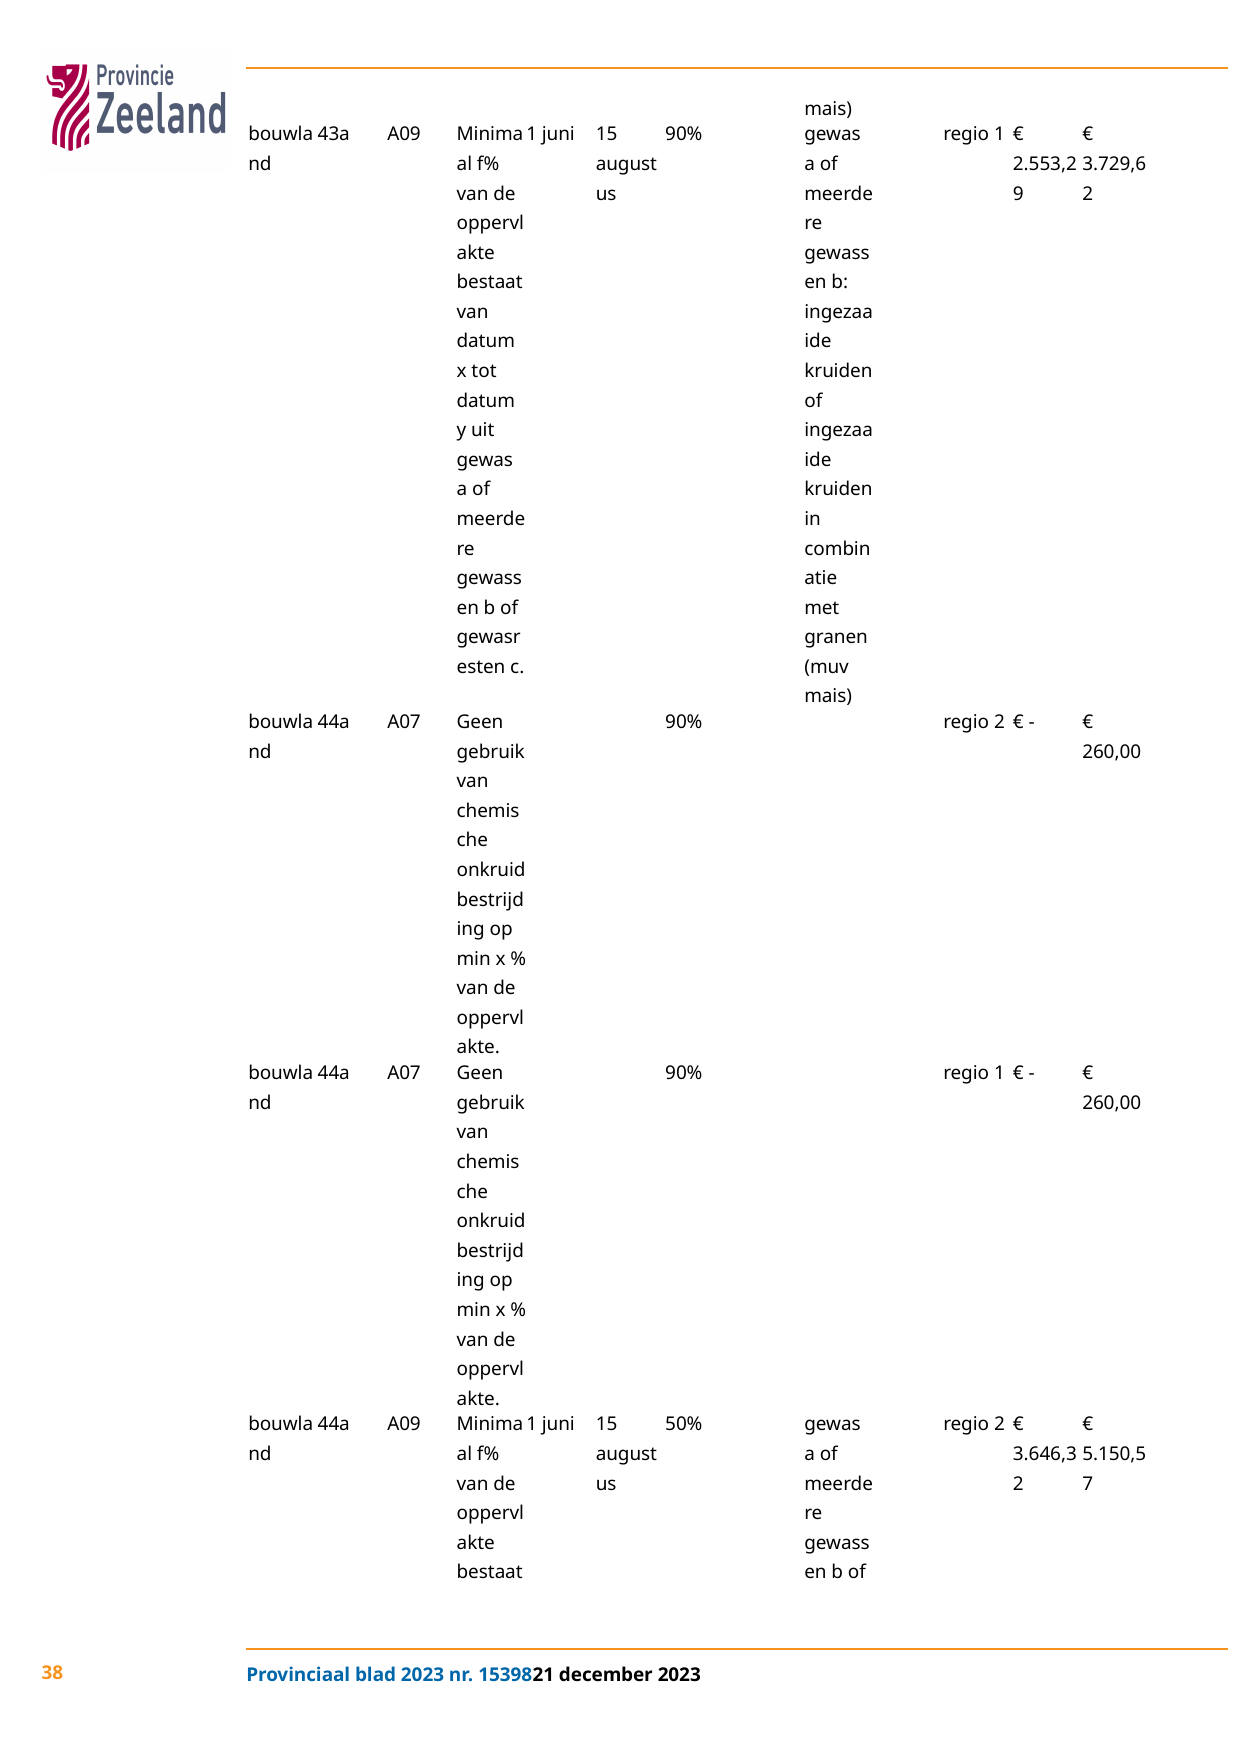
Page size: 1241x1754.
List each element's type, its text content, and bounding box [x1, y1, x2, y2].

table_cell [526, 708, 596, 1059]
table_cell mais) [804, 95, 873, 121]
table_cell 44a [318, 708, 387, 1059]
table_cell [874, 708, 943, 1059]
table_cell gewas a of meerdere gewassen b: ingezaaide kruiden of ingezaaide kruiden in combinatie met granen (muv mais) [804, 121, 873, 708]
picture [41, 47, 231, 172]
table_cell [735, 1411, 804, 1584]
table_cell [318, 95, 387, 121]
table_cell € 2.553,29 [1013, 121, 1082, 708]
table_cell [1082, 95, 1152, 121]
table_cell bouwland [248, 121, 317, 708]
table_cell 90% [665, 708, 734, 1059]
table_cell 90% [665, 1060, 734, 1411]
table_cell [596, 708, 665, 1059]
table_cell bouwland [248, 1411, 317, 1584]
table_cell A09 [387, 1411, 456, 1584]
table_cell [665, 95, 734, 121]
table_cell € 3.729,62 [1082, 121, 1152, 708]
table_cell [735, 1060, 804, 1411]
table_cell [874, 121, 943, 708]
table_cell regio 2 [943, 708, 1013, 1059]
table_cell 50% [665, 1411, 734, 1584]
table_cell € - [1013, 1060, 1082, 1411]
table_cell 15 augustus [596, 1411, 665, 1584]
table_cell A07 [387, 1060, 456, 1411]
table_cell [387, 95, 456, 121]
table_cell A09 [387, 121, 456, 708]
table_cell [735, 121, 804, 708]
table_cell Minimaal f% van de oppervlakte bestaat [456, 1411, 526, 1584]
table_cell [526, 95, 596, 121]
table_cell 15 augustus [596, 121, 665, 708]
table_cell [596, 1060, 665, 1411]
table_cell 43a [318, 121, 387, 708]
table_cell 44a [318, 1060, 387, 1411]
table_cell gewas a of meerdere gewassen b of [804, 1411, 873, 1584]
table_cell € 5.150,57 [1082, 1411, 1152, 1584]
table_cell € 260,00 [1082, 708, 1152, 1059]
table_cell 90% [665, 121, 734, 708]
table_cell [874, 1411, 943, 1584]
table_cell [735, 95, 804, 121]
table_cell Geen gebruik van chemische onkruidbestrijding op min x % van de oppervlakte. [456, 708, 526, 1059]
table_cell Geen gebruik van chemische onkruidbestrijding op min x % van de oppervlakte. [456, 1060, 526, 1411]
table_cell [943, 95, 1013, 121]
table_cell [874, 95, 943, 121]
table_cell bouwland [248, 708, 317, 1059]
table_cell € 260,00 [1082, 1060, 1152, 1411]
table_cell [526, 1060, 596, 1411]
table_cell regio 2 [943, 1411, 1013, 1584]
table_cell [804, 1060, 873, 1411]
table_cell € - [1013, 708, 1082, 1059]
table_cell Minimaal f% van de oppervlakte bestaat van datum x tot datum y uit gewas a of meerdere gewassen b of gewasresten c. [456, 121, 526, 708]
table_cell 1 juni [526, 121, 596, 708]
table_cell A07 [387, 708, 456, 1059]
table_cell [248, 95, 317, 121]
table_cell [874, 1060, 943, 1411]
table_cell [804, 708, 873, 1059]
table_cell [1013, 95, 1082, 121]
table_cell 1 juni [526, 1411, 596, 1584]
table_cell bouwland [248, 1060, 317, 1411]
table_cell regio 1 [943, 121, 1013, 708]
table_cell regio 1 [943, 1060, 1013, 1411]
table_cell 44a [318, 1411, 387, 1584]
table_cell € 3.646,32 [1013, 1411, 1082, 1584]
table_cell [596, 95, 665, 121]
table_cell [735, 708, 804, 1059]
